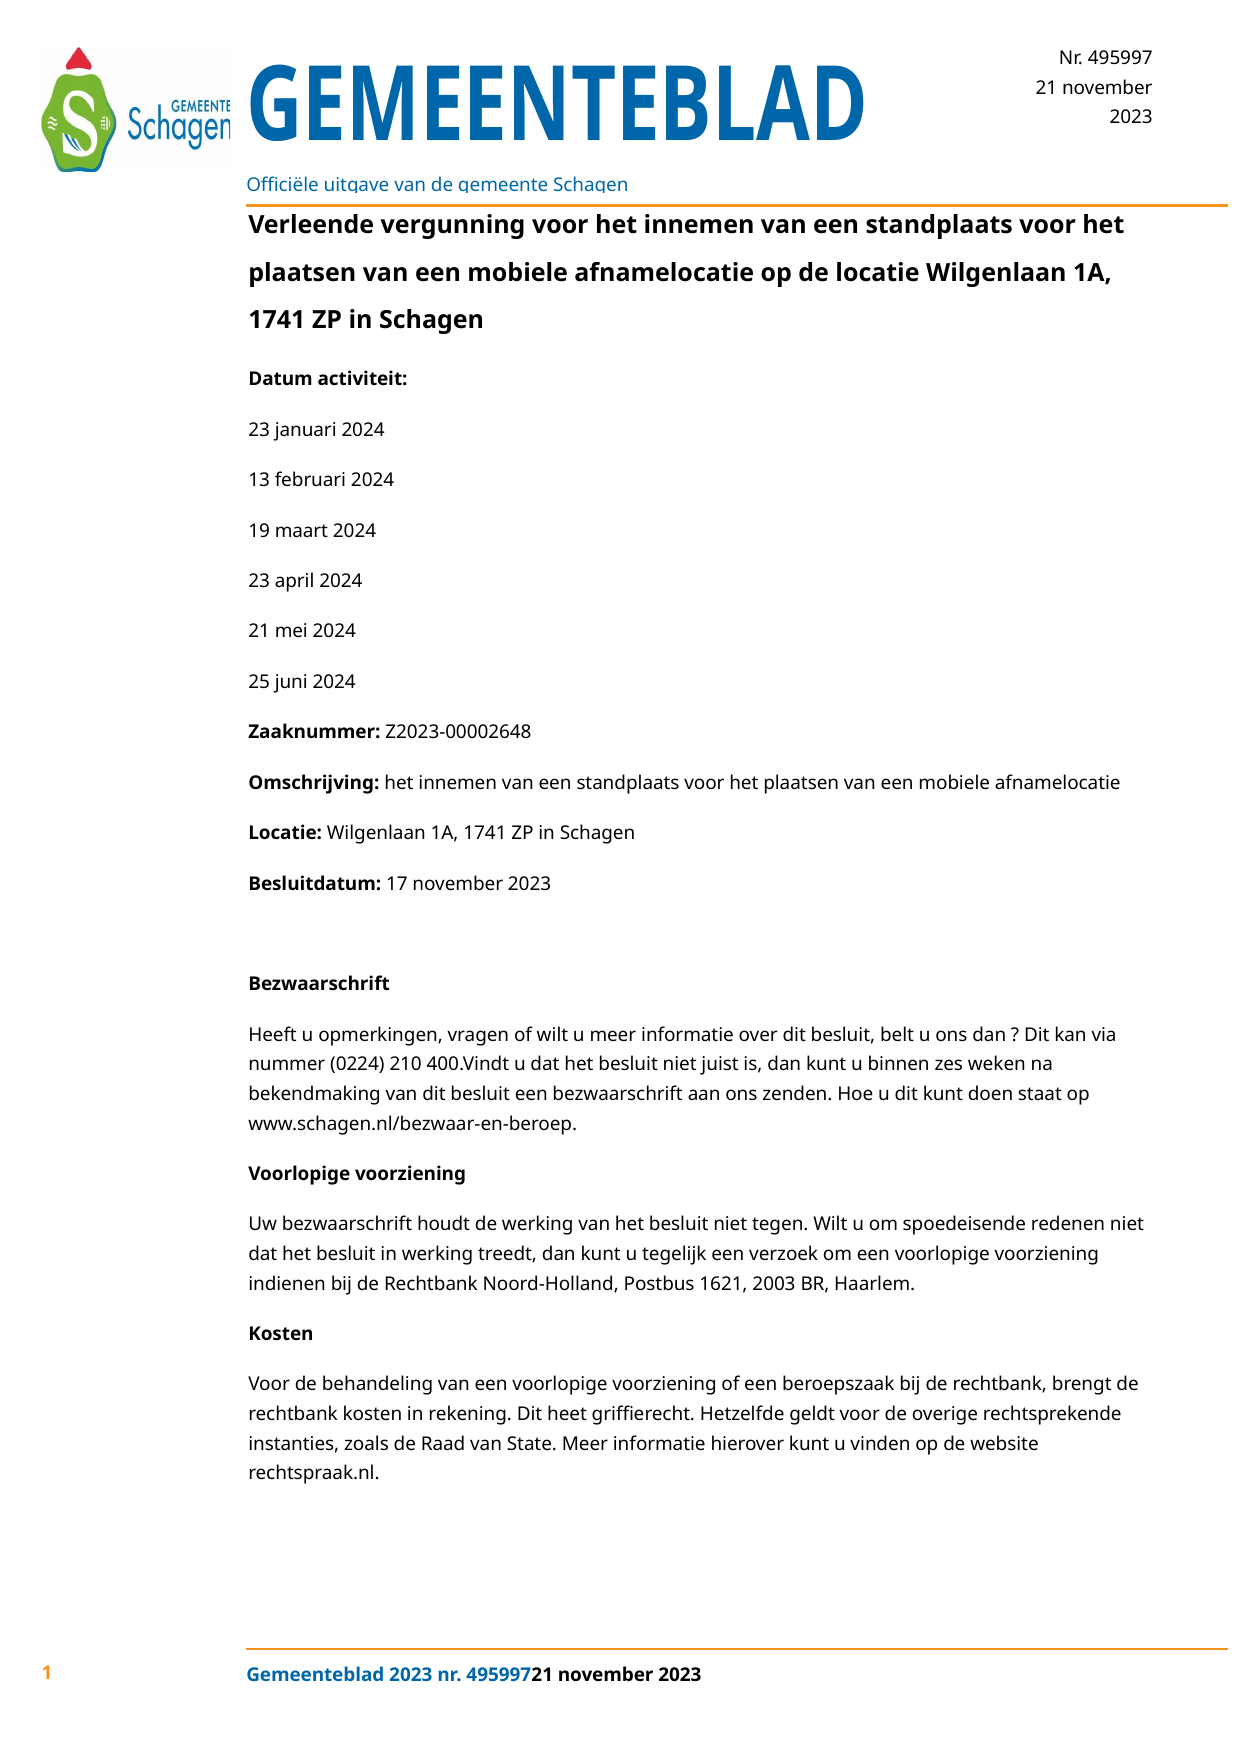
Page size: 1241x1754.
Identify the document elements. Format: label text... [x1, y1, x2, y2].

text Verleende vergunning voor het innemen van een standplaats voor het plaatsen van een mobiele afnamelocatie op de locatie Wilgenlaan 1A, 1741 ZP in Schagen [248, 207, 1152, 336]
text Zaaknummer: Z2023-00002648 [248, 718, 1152, 744]
text Heeft u opmerkingen, vragen of wilt u meer informatie over dit besluit, belt u ons dan ? Dit kan via nummer (0224) 210 400.Vindt u dat het besluit niet juist is, dan kunt u binnen zes weken na bekendmaking van dit besluit een bezwaarschrift aan ons zenden. Hoe u dit kunt doen staat op www.schagen.nl/bezwaar-en-beroep. [248, 1021, 1152, 1135]
text Voor de behandeling van een voorlopige voorziening of een beroepszaak bij de rechtbank, brengt de rechtbank kosten in rekening. Dit heet griffierecht. Hetzelfde geldt voor de overige rechtsprekende instanties, zoals de Raad van State. Meer informatie hierover kunt u vinden op de website rechtspraak.nl. [248, 1371, 1152, 1485]
text Datum activiteit: [248, 366, 1152, 391]
text 25 juni 2024 [248, 668, 1152, 694]
text 23 april 2024 [248, 567, 1152, 593]
text 23 januari 2024 [248, 416, 1152, 442]
text Uw bezwaarschrift houdt de werking van het besluit niet tegen. Wilt u om spoedeisende redenen niet dat het besluit in werking treedt, dan kunt u tegelijk een verzoek om een voorlopige voorziening indienen bij de Rechtbank Noord-Holland, Postbus 1621, 2003 BR, Haarlem. [248, 1211, 1152, 1295]
picture [41, 47, 231, 172]
text 21 mei 2024 [248, 618, 1152, 643]
text 13 februari 2024 [248, 466, 1152, 492]
text Voorlopige voorziening [248, 1160, 1152, 1186]
text Besluitdatum: 17 november 2023 [248, 870, 1152, 895]
text Locatie: Wilgenlaan 1A, 1741 ZP in Schagen [248, 819, 1152, 845]
text 19 maart 2024 [248, 517, 1152, 542]
text Omschrijving: het innemen van een standplaats voor het plaatsen van een mobiele afnamelocatie [248, 769, 1152, 794]
text Kosten [248, 1320, 1152, 1346]
text Bezwaarschrift [248, 971, 1152, 996]
